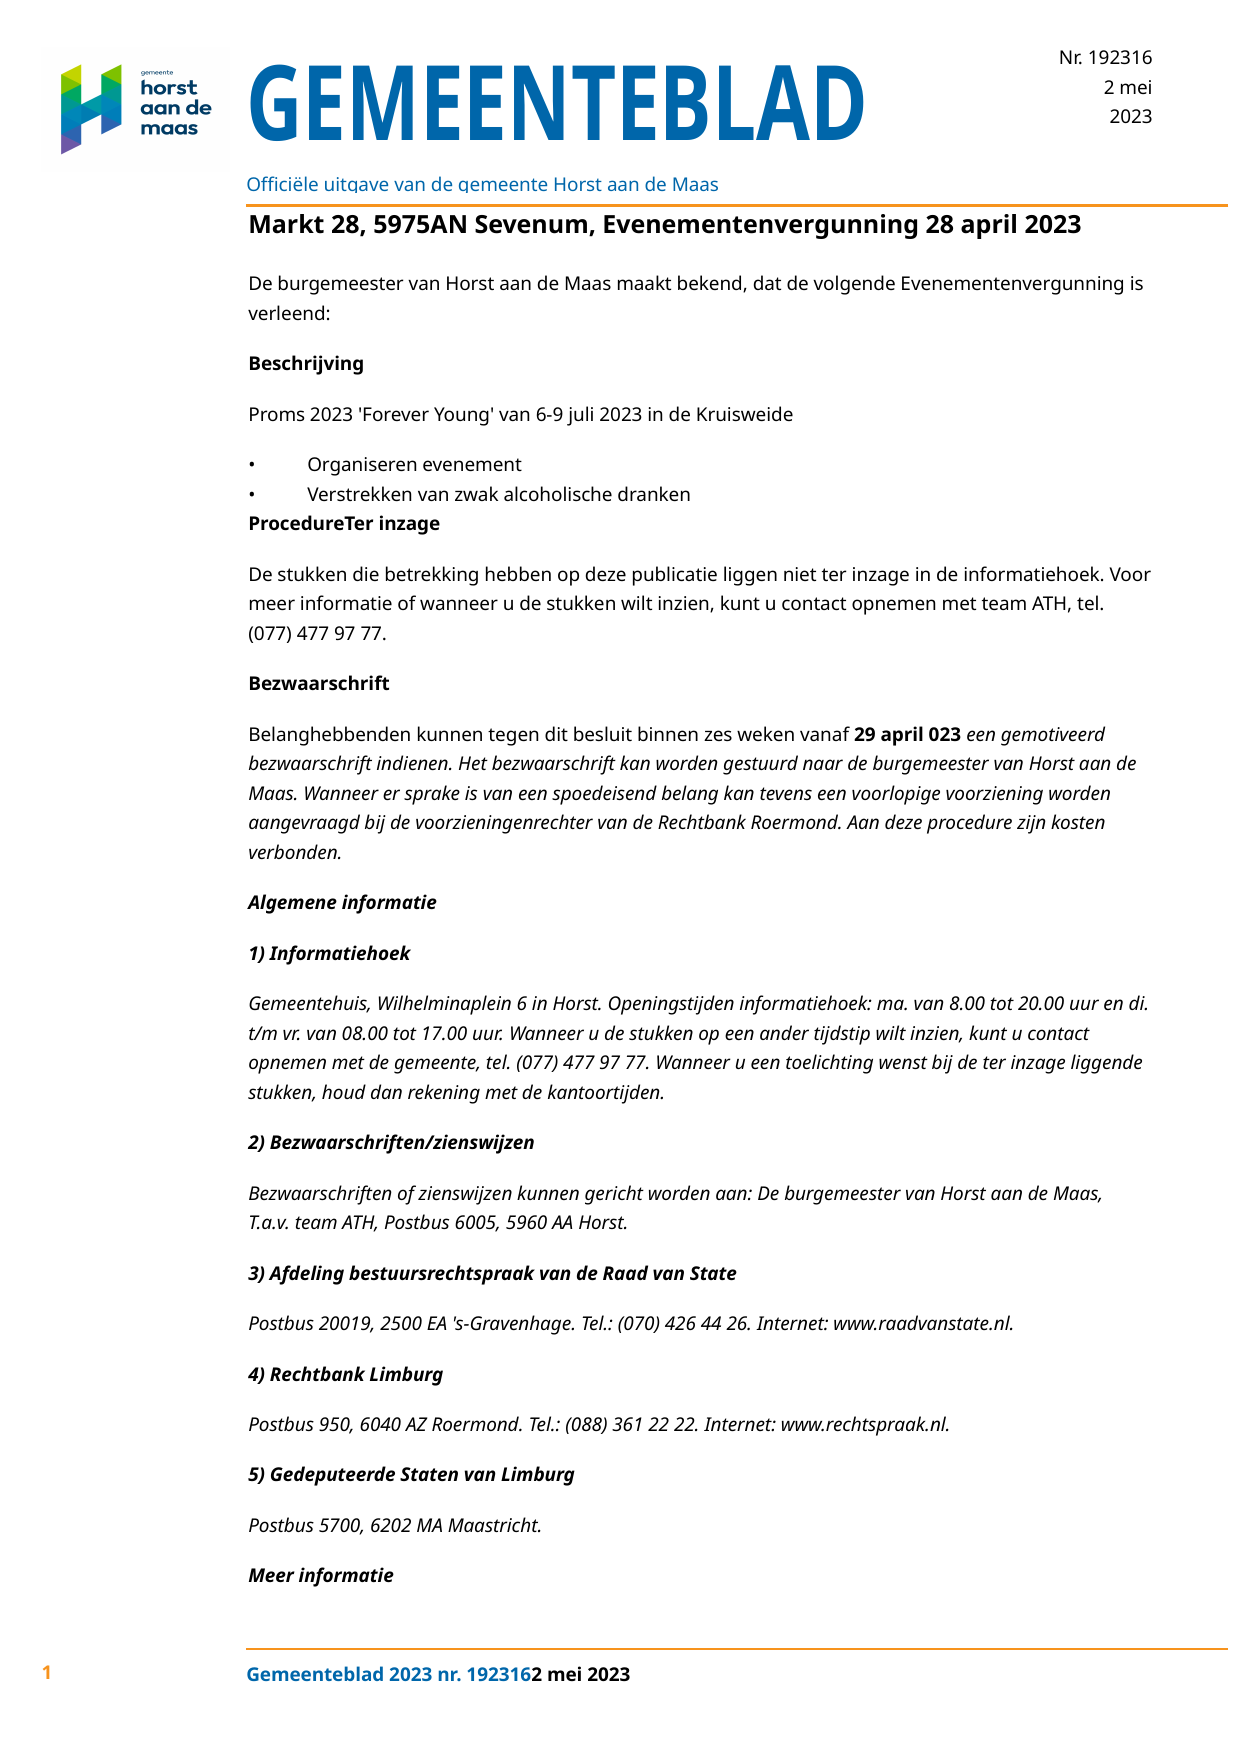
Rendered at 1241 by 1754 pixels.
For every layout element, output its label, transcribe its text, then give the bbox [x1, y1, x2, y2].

list Verstrekken van zwak alcoholische dranken [248, 481, 1152, 506]
text ProcedureTer inzage [248, 510, 1152, 536]
text Gemeentehuis, Wilhelminaplein 6 in Horst. Openingstijden informatiehoek: ma. van 8.00 tot 20.00 uur en di. t/m vr. van 08.00 tot 17.00 uur. Wanneer u de stukken op een ander tijdstip wilt inzien, kunt u contact opnemen met de gemeente, tel. (077) 477 97 77. Wanneer u een toelichting wenst bij de ter inzage liggende stukken, houd dan rekening met de kantoortijden. [248, 990, 1152, 1105]
text Bezwaarschrift [248, 670, 1152, 696]
list Organiseren evenement [248, 451, 1152, 477]
text Markt 28, 5975AN Sevenum, Evenementenvergunning 28 april 2023 [248, 207, 1152, 241]
text 3) Afdeling bestuursrechtspraak van de Raad van State [248, 1260, 1152, 1286]
text 1) Informatiehoek [248, 940, 1152, 966]
text Beschrijving [248, 350, 1152, 376]
text Postbus 950, 6040 AZ Roermond. Tel.: (088) 361 22 22. Internet: www.rechtspraak.nl. [248, 1411, 1152, 1437]
text Belanghebbenden kunnen tegen dit besluit binnen zes weken vanaf 29 april 023 een gemotiveerd bezwaarschrift indienen. Het bezwaarschrift kan worden gestuurd naar de burgemeester van Horst aan de Maas. Wanneer er sprake is van een spoedeisend belang kan tevens een voorlopige voorziening worden aangevraagd bij de voorzieningenrechter van de Rechtbank Roermond. Aan deze procedure zijn kosten verbonden. [248, 721, 1152, 865]
text 2) Bezwaarschriften/zienswijzen [248, 1129, 1152, 1155]
text 4) Rechtbank Limburg [248, 1361, 1152, 1386]
text Postbus 20019, 2500 EA 's-Gravenhage. Tel.: (070) 426 44 26. Internet: www.raadvanstate.nl. [248, 1310, 1152, 1336]
text Algemene informatie [248, 889, 1152, 915]
text 5) Gedeputeerde Staten van Limburg [248, 1462, 1152, 1487]
text Proms 2023 'Forever Young' van 6-9 juli 2023 in de Kruisweide [248, 401, 1152, 426]
text Bezwaarschriften of zienswijzen kunnen gericht worden aan: De burgemeester van Horst aan de Maas, T.a.v. team ATH, Postbus 6005, 5960 AA Horst. [248, 1180, 1152, 1235]
text De burgemeester van Horst aan de Maas maakt bekend, dat de volgende Evenementenvergunning is verleend: [248, 270, 1152, 326]
text Postbus 5700, 6202 MA Maastricht. [248, 1512, 1152, 1538]
picture [41, 47, 231, 172]
text De stukken die betrekking hebben op deze publicatie liggen niet ter inzage in de informatiehoek. Voor meer informatie of wanneer u de stukken wilt inzien, kunt u contact opnemen met team ATH, tel. (077) 477 97 77. [248, 561, 1152, 646]
text Meer informatie [248, 1562, 1152, 1588]
